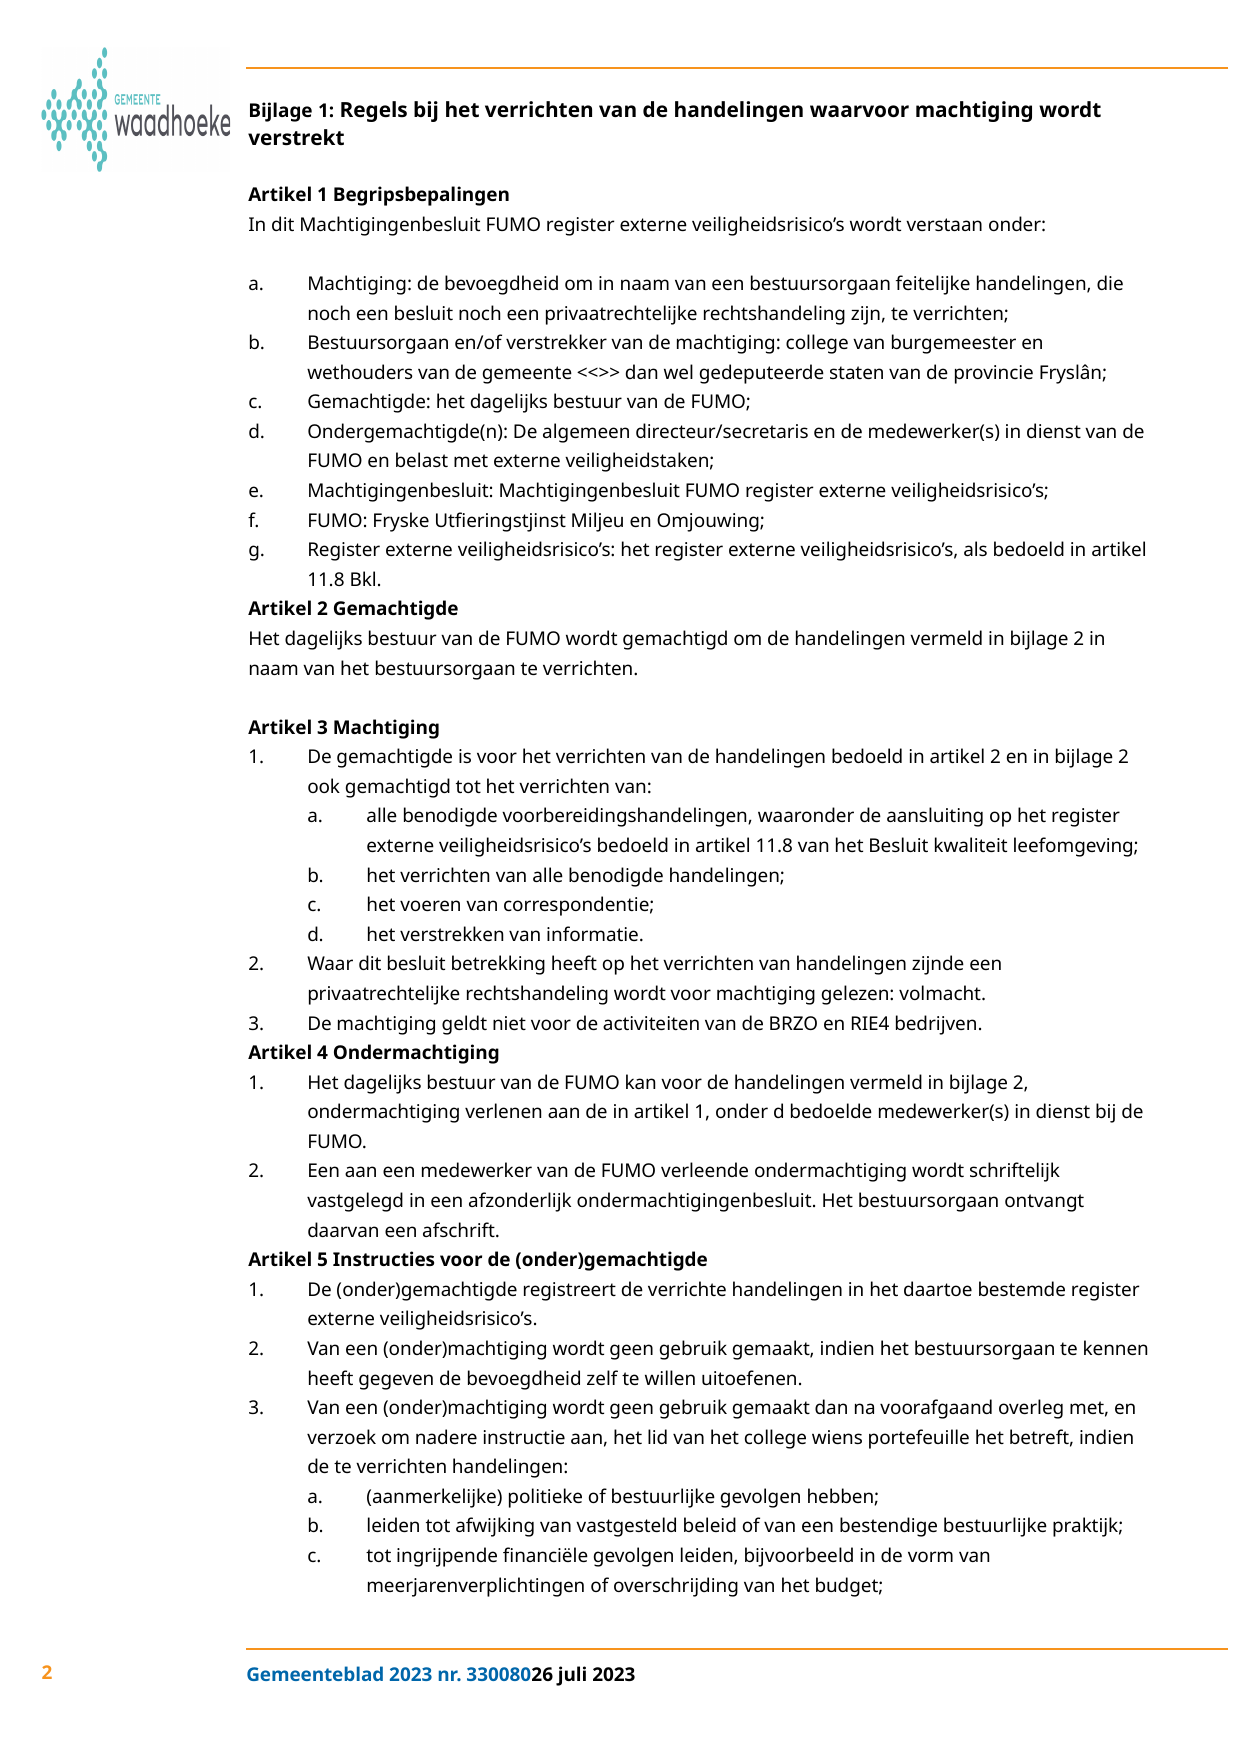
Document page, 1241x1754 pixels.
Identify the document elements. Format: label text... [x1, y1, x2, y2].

list tot ingrijpende financiële gevolgen leiden, bijvoorbeeld in de vorm van meerjarenverplichtingen of overschrijding van het budget; [307, 1542, 1152, 1597]
list Het dagelijks bestuur van de FUMO kan voor de handelingen vermeld in bijlage 2, ondermachtiging verlenen aan de in artikel 1, onder d bedoelde medewerker(s) in dienst bij de FUMO. [248, 1069, 1152, 1154]
text Artikel 1 Begripsbepalingen [248, 181, 1152, 207]
list het verstrekken van informatie. [307, 921, 1152, 947]
list Waar dit besluit betrekking heeft op het verrichten van handelingen zijnde een privaatrechtelijke rechtshandeling wordt voor machtiging gelezen: volmacht. [248, 951, 1152, 1006]
list het voeren van correspondentie; [307, 891, 1152, 917]
text Bijlage 1: Regels bij het verrichten van de handelingen waarvoor machtiging wordt verstrekt [248, 95, 1152, 152]
list (aanmerkelijke) politieke of bestuurlijke gevolgen hebben; [307, 1483, 1152, 1509]
list Gemachtigde: het dagelijks bestuur van de FUMO; [248, 388, 1152, 414]
list Bestuursorgaan en/of verstrekker van de machtiging: college van burgemeester en wethouders van de gemeente <<>> dan wel gedeputeerde staten van de provincie Fryslân; [248, 329, 1152, 384]
text In dit Machtigingenbesluit FUMO register externe veiligheidsrisico’s wordt verstaan onder: [248, 211, 1152, 237]
text Artikel 4 Ondermachtiging [248, 1039, 1152, 1065]
picture [41, 47, 231, 172]
list FUMO: Fryske Utfieringstjinst Miljeu en Omjouwing; [248, 507, 1152, 532]
list Ondergemachtigde(n): De algemeen directeur/secretaris en de medewerker(s) in dienst van de FUMO en belast met externe veiligheidstaken; [248, 418, 1152, 473]
list Van een (onder)machtiging wordt geen gebruik gemaakt, indien het bestuursorgaan te kennen heeft gegeven de bevoegdheid zelf te willen uitoefenen. [248, 1335, 1152, 1390]
list Van een (onder)machtiging wordt geen gebruik gemaakt dan na voorafgaand overleg met, en verzoek om nadere instructie aan, het lid van het college wiens portefeuille het betreft, indien de te verrichten handelingen: [248, 1394, 1152, 1479]
text Artikel 5 Instructies voor de (onder)gemachtigde [248, 1246, 1152, 1272]
list alle benodigde voorbereidingshandelingen, waaronder de aansluiting op het register externe veiligheidsrisico’s bedoeld in artikel 11.8 van het Besluit kwaliteit leefomgeving; [307, 803, 1152, 858]
text Artikel 3 Machtiging [248, 714, 1152, 739]
list De (onder)gemachtigde registreert de verrichte handelingen in het daartoe bestemde register externe veiligheidsrisico’s. [248, 1276, 1152, 1331]
list Een aan een medewerker van de FUMO verleende ondermachtiging wordt schriftelijk vastgelegd in een afzonderlijk ondermachtigingenbesluit. Het bestuursorgaan ontvangt daarvan een afschrift. [248, 1158, 1152, 1242]
list leiden tot afwijking van vastgesteld beleid of van een bestendige bestuurlijke praktijk; [307, 1513, 1152, 1538]
text Het dagelijks bestuur van de FUMO wordt gemachtigd om de handelingen vermeld in bijlage 2 in naam van het bestuursorgaan te verrichten. [248, 625, 1152, 680]
list Machtigingenbesluit: Machtigingenbesluit FUMO register externe veiligheidsrisico’s; [248, 477, 1152, 503]
text Artikel 2 Gemachtigde [248, 596, 1152, 621]
list De gemachtigde is voor het verrichten van de handelingen bedoeld in artikel 2 en in bijlage 2 ook gemachtigd tot het verrichten van: [248, 743, 1152, 799]
list het verrichten van alle benodigde handelingen; [307, 862, 1152, 887]
list Machtiging: de bevoegdheid om in naam van een bestuursorgaan feitelijke handelingen, die noch een besluit noch een privaatrechtelijke rechtshandeling zijn, te verrichten; [248, 270, 1152, 325]
list Register externe veiligheidsrisico’s: het register externe veiligheidsrisico’s, als bedoeld in artikel 11.8 Bkl. [248, 536, 1152, 592]
list De machtiging geldt niet voor de activiteiten van de BRZO en RIE4 bedrijven. [248, 1010, 1152, 1035]
